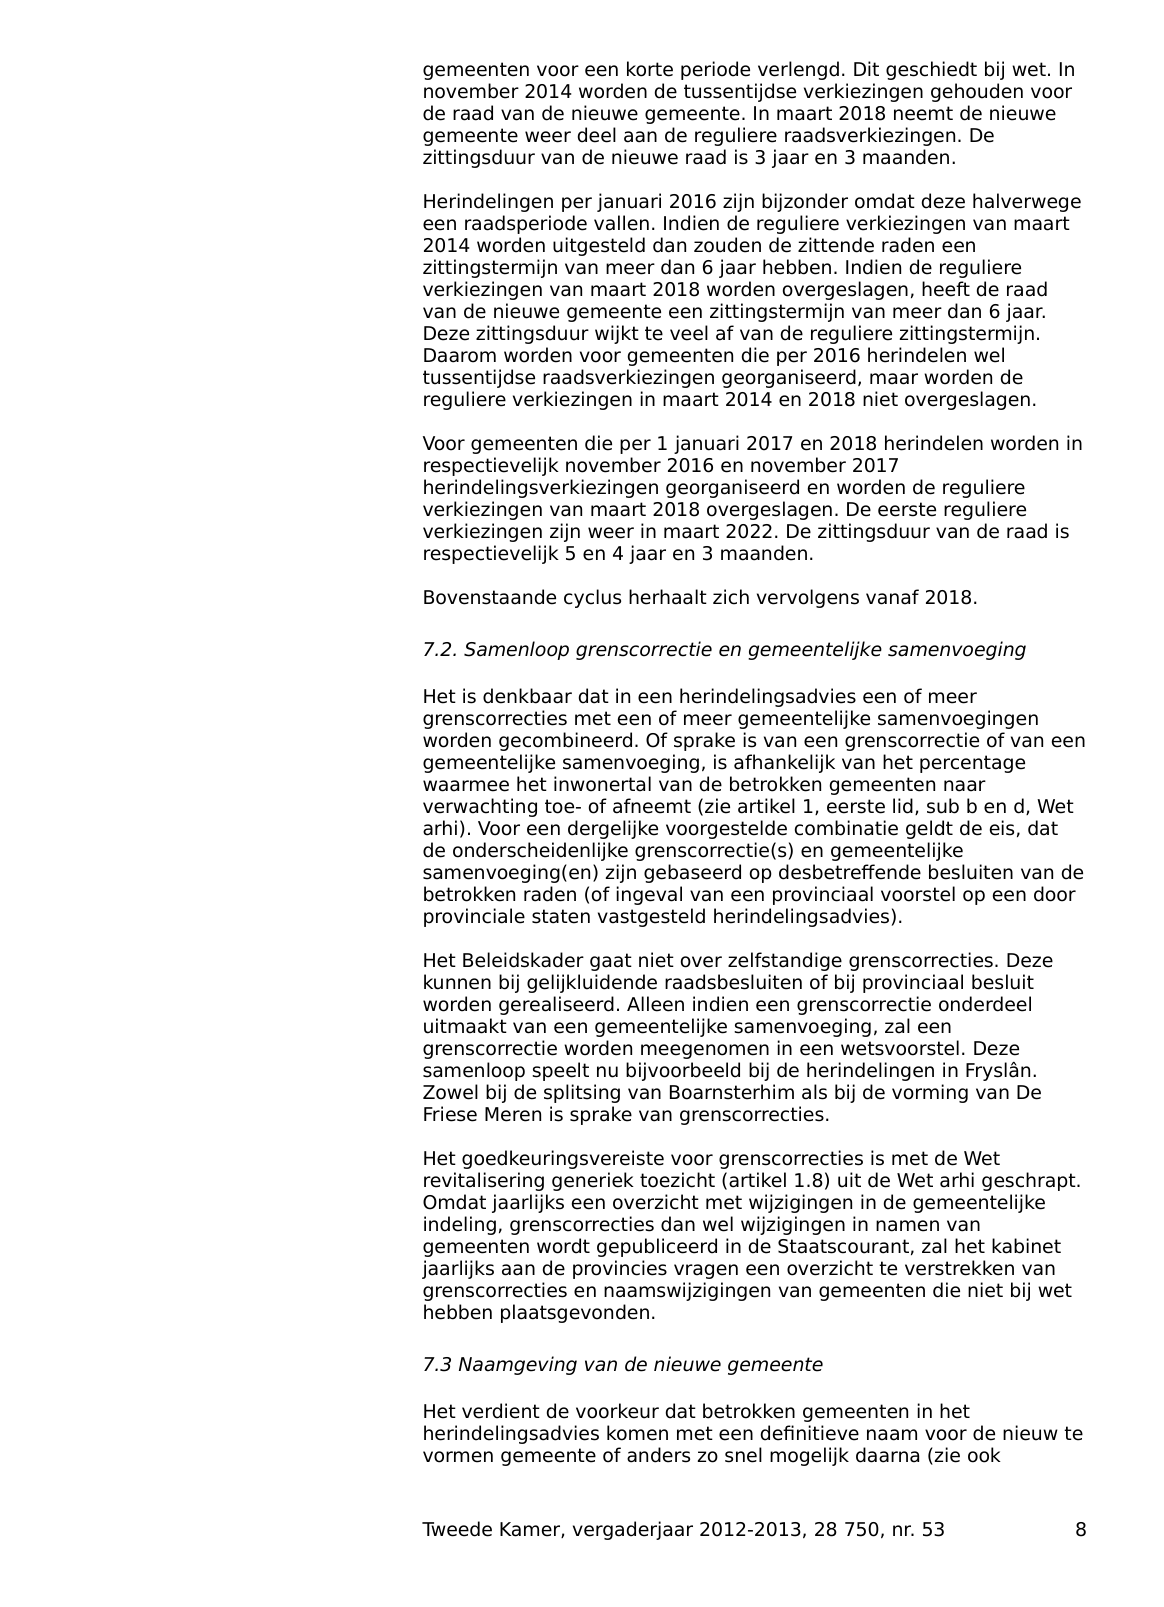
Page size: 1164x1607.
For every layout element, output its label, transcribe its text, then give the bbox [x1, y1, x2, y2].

text Herindelingen per januari 2016 zijn bijzonder omdat deze halverwege een raadsperiode vallen. Indien de reguliere verkiezingen van maart 2014 worden uitgesteld dan zouden de zittende raden een zittingstermijn van meer dan 6 jaar hebben. Indien de reguliere verkiezingen van maart 2018 worden overgeslagen, heeft de raad van de nieuwe gemeente een zittingstermijn van meer dan 6 jaar. Deze zittingsduur wijkt te veel af van de reguliere zittingstermijn. Daarom worden voor gemeenten die per 2016 herindelen wel tussentijdse raadsverkiezingen georganiseerd, maar worden de reguliere verkiezingen in maart 2014 en 2018 niet overgeslagen. [422, 191, 1087, 411]
text gemeenten voor een korte periode verlengd. Dit geschiedt bij wet. In november 2014 worden de tussentijdse verkiezingen gehouden voor de raad van de nieuwe gemeente. In maart 2018 neemt de nieuwe gemeente weer deel aan de reguliere raadsverkiezingen. De zittingsduur van de nieuwe raad is 3 jaar en 3 maanden. [422, 59, 1087, 169]
subtitle 7.2. Samenloop grenscorrectie en gemeentelijke samenvoeging [422, 639, 1087, 661]
text Voor gemeenten die per 1 januari 2017 en 2018 herindelen worden in respectievelijk november 2016 en november 2017 herindelingsverkiezingen georganiseerd en worden de reguliere verkiezingen van maart 2018 overgeslagen. De eerste reguliere verkiezingen zijn weer in maart 2022. De zittingsduur van de raad is respectievelijk 5 en 4 jaar en 3 maanden. [422, 433, 1087, 565]
subtitle 7.3 Naamgeving van de nieuwe gemeente [422, 1354, 1087, 1376]
text Het is denkbaar dat in een herindelingsadvies een of meer grenscorrecties met een of meer gemeentelijke samenvoegingen worden gecombineerd. Of sprake is van een grenscorrectie of van een gemeentelijke samenvoeging, is afhankelijk van het percentage waarmee het inwonertal van de betrokken gemeenten naar verwachting toe- of afneemt (zie artikel 1, eerste lid, sub b en d, Wet arhi). Voor een dergelijke voorgestelde combinatie geldt de eis, dat de onderscheidenlijke grenscorrectie(s) en gemeentelijke samenvoeging(en) zijn gebaseerd op desbetreffende besluiten van de betrokken raden (of ingeval van een provinciaal voorstel op een door provinciale staten vastgesteld herindelingsadvies). [422, 686, 1087, 928]
text Het goedkeuringsvereiste voor grenscorrecties is met de Wet revitalisering generiek toezicht (artikel 1.8) uit de Wet arhi geschrapt. Omdat jaarlijks een overzicht met wijzigingen in de gemeentelijke indeling, grenscorrecties dan wel wijzigingen in namen van gemeenten wordt gepubliceerd in de Staatscourant, zal het kabinet jaarlijks aan de provincies vragen een overzicht te verstrekken van grenscorrecties en naamswijzigingen van gemeenten die niet bij wet hebben plaatsgevonden. [422, 1148, 1087, 1324]
text Het Beleidskader gaat niet over zelfstandige grenscorrecties. Deze kunnen bij gelijkluidende raadsbesluiten of bij provinciaal besluit worden gerealiseerd. Alleen indien een grenscorrectie onderdeel uitmaakt van een gemeentelijke samenvoeging, zal een grenscorrectie worden meegenomen in een wetsvoorstel. Deze samenloop speelt nu bijvoorbeeld bij de herindelingen in Fryslân. Zowel bij de splitsing van Boarnsterhim als bij de vorming van De Friese Meren is sprake van grenscorrecties. [422, 950, 1087, 1126]
text Het verdient de voorkeur dat betrokken gemeenten in het herindelingsadvies komen met een definitieve naam voor de nieuw te vormen gemeente of anders zo snel mogelijk daarna (zie ook [422, 1401, 1087, 1467]
text Bovenstaande cyclus herhaalt zich vervolgens vanaf 2018. [422, 587, 1087, 609]
